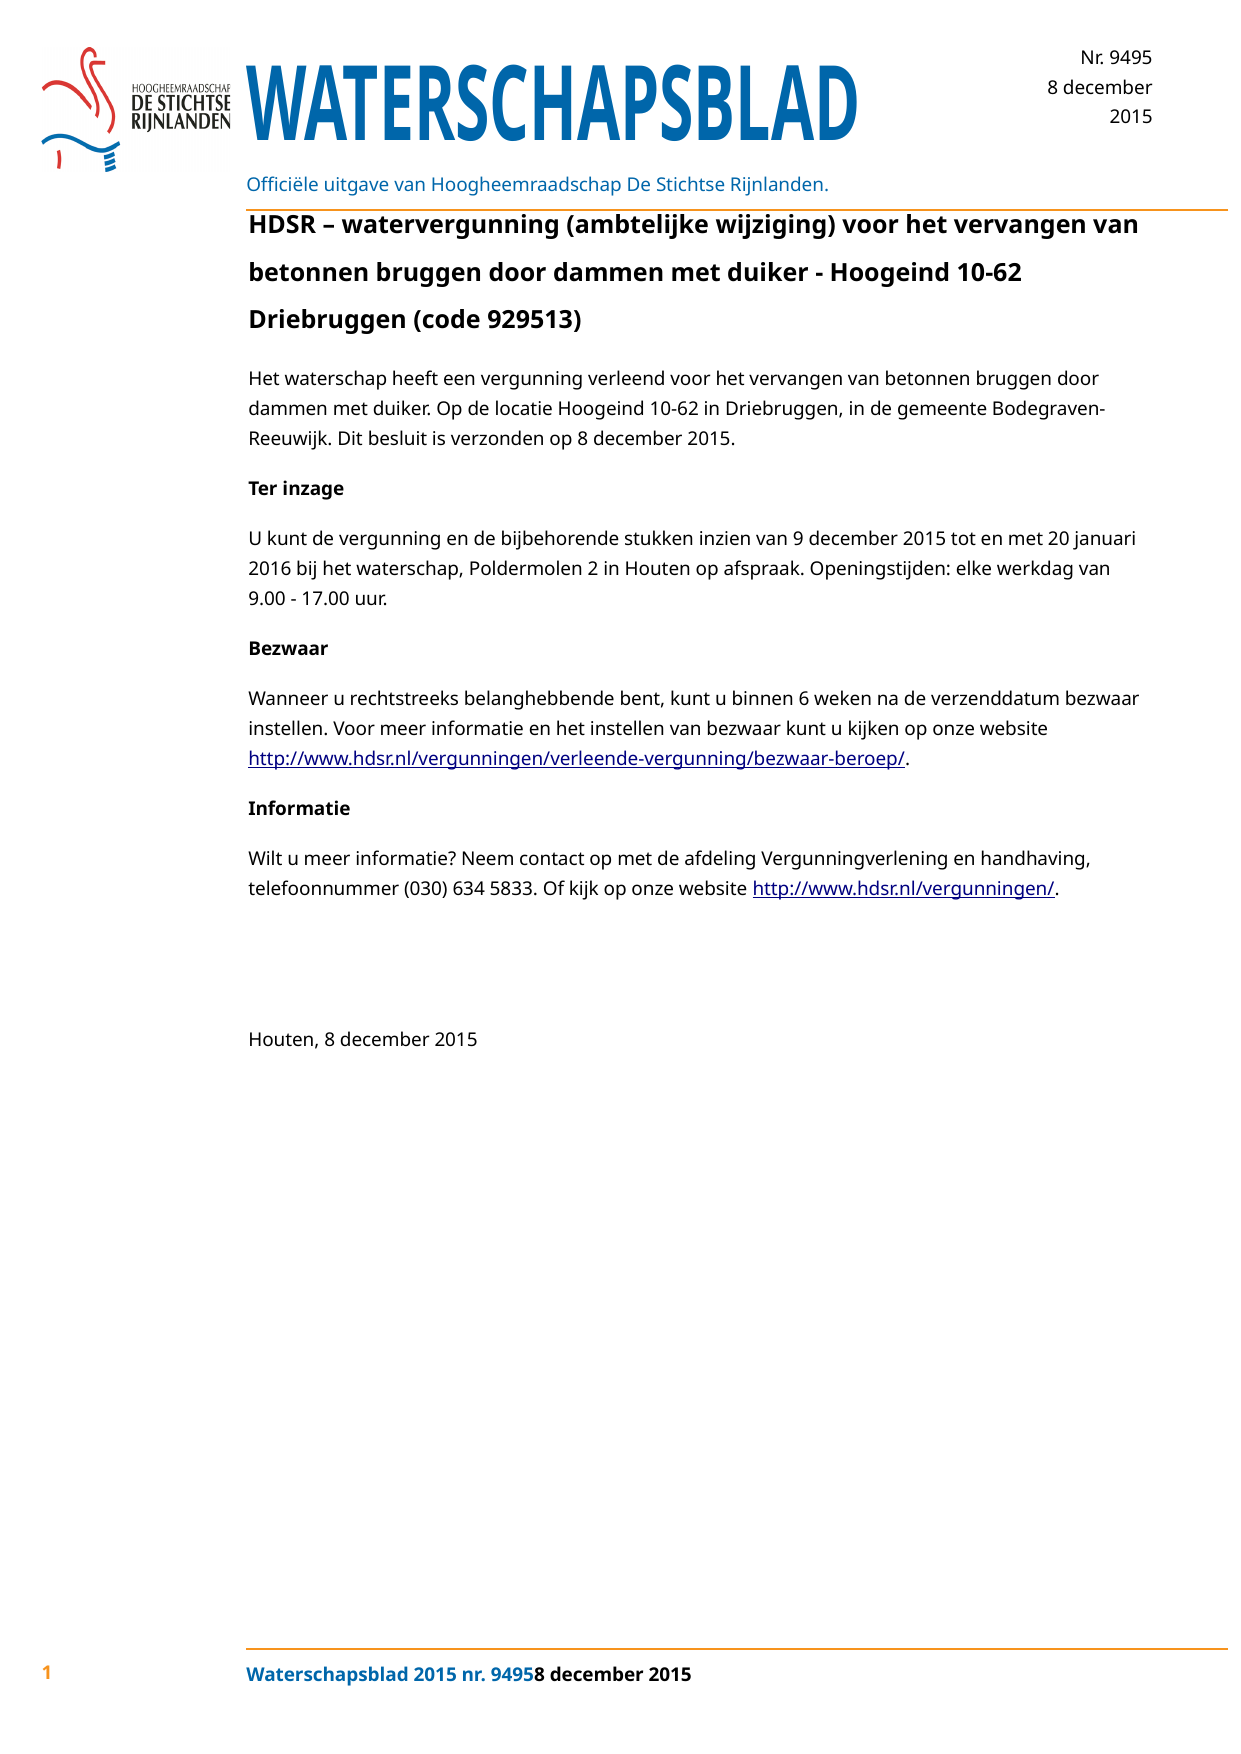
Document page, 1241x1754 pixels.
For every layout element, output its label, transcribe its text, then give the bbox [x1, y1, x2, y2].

text Ter inzage [248, 475, 1152, 501]
text Informatie [248, 795, 1152, 821]
text HDSR – watervergunning (ambtelijke wijziging) voor het vervangen van betonnen bruggen door dammen met duiker - Hoogeind 10-62 Driebruggen (code 929513) [248, 211, 1152, 336]
text Wilt u meer informatie? Neem contact op met de afdeling Vergunningverlening en handhaving, telefoonnummer (030) 634 5833. Of kijk op onze website http://www.hdsr.nl/vergunningen/. [248, 846, 1152, 901]
text U kunt de vergunning en de bijbehorende stukken inzien van 9 december 2015 tot en met 20 januari 2016 bij het waterschap, Poldermolen 2 in Houten op afspraak. Openingstijden: elke werkdag van 9.00 - 17.00 uur. [248, 526, 1152, 610]
text Bezwaar [248, 635, 1152, 661]
text Houten, 8 december 2015 [248, 1026, 1152, 1052]
picture [41, 47, 231, 172]
text Het waterschap heeft een vergunning verleend voor het vervangen van betonnen bruggen door dammen met duiker. Op de locatie Hoogeind 10-62 in Driebruggen, in de gemeente Bodegraven-Reeuwijk. Dit besluit is verzonden op 8 december 2015. [248, 366, 1152, 450]
text Wanneer u rechtstreeks belanghebbende bent, kunt u binnen 6 weken na de verzenddatum bezwaar instellen. Voor meer informatie en het instellen van bezwaar kunt u kijken op onze website http://www.hdsr.nl/vergunningen/verleende-vergunning/bezwaar-beroep/. [248, 686, 1152, 770]
